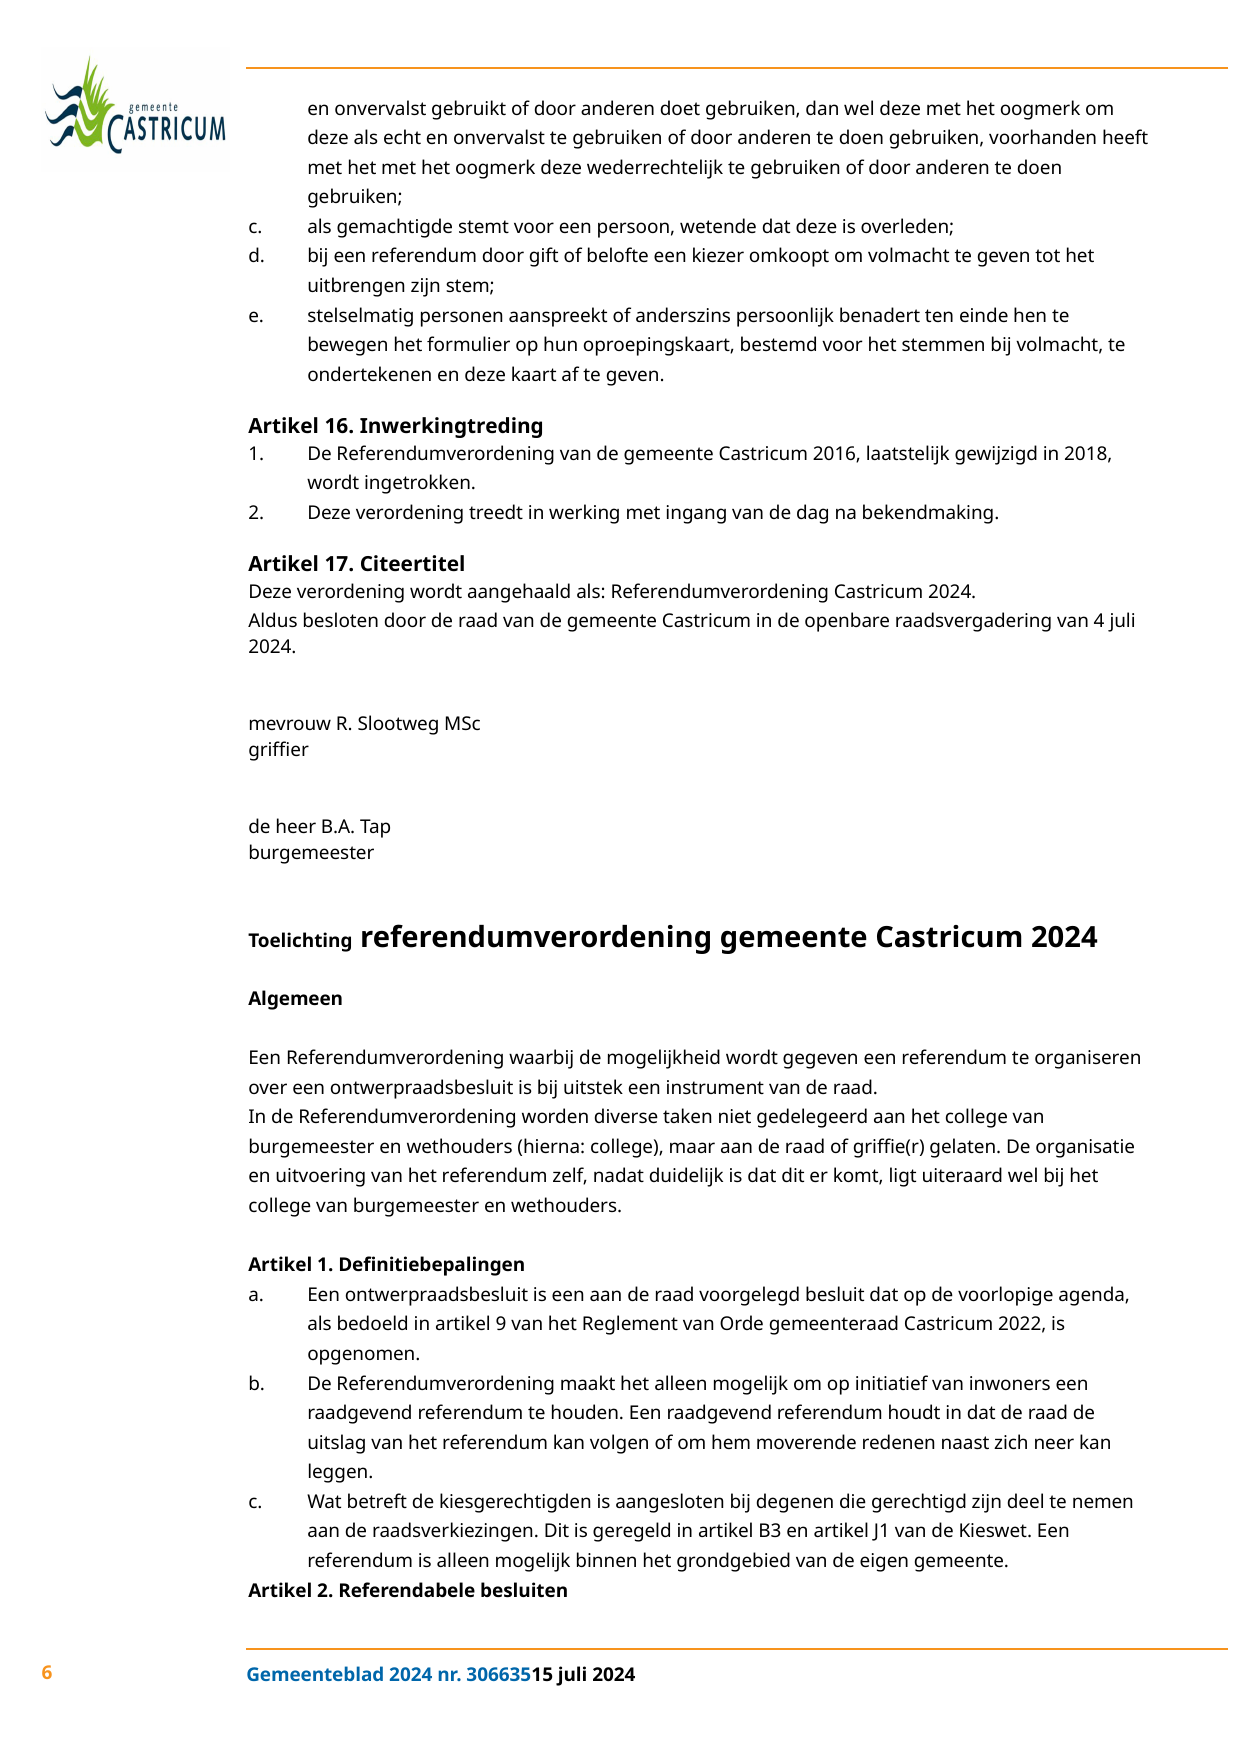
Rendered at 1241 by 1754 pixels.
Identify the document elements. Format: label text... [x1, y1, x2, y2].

text de heer B.A. Tap [248, 813, 1152, 839]
list bij een referendum door gift of belofte een kiezer omkoopt om volmacht te geven tot het uitbrengen zijn stem; [248, 243, 1152, 298]
list De Referendumverordening maakt het alleen mogelijk om op initiatief van inwoners een raadgevend referendum te houden. Een raadgevend referendum houdt in dat de raad de uitslag van het referendum kan volgen of om hem moverende redenen naast zich neer kan leggen. [248, 1370, 1152, 1484]
text griffier [248, 736, 1152, 762]
list Een ontwerpraadsbesluit is een aan de raad voorgelegd besluit dat op de voorlopige agenda, als bedoeld in artikel 9 van het Reglement van Orde gemeenteraad Castricum 2022, is opgenomen. [248, 1281, 1152, 1366]
text Deze verordening wordt aangehaald als: Referendumverordening Castricum 2024. [248, 578, 1152, 604]
text Artikel 17. Citeertitel [248, 549, 1152, 578]
text mevrouw R. Slootweg MSc [248, 710, 1152, 736]
list Deze verordening treedt in werking met ingang van de dag na bekendmaking. [248, 499, 1152, 525]
text Aldus besloten door de raad van de gemeente Castricum in de openbare raadsvergadering van 4 juli 2024. [248, 607, 1152, 659]
list en onvervalst gebruikt of door anderen doet gebruiken, dan wel deze met het oogmerk om deze als echt en onvervalst te gebruiken of door anderen te doen gebruiken, voorhanden heeft met het met het oogmerk deze wederrechtelijk te gebruiken of door anderen te doen gebruiken; [248, 95, 1152, 209]
list als gemachtigde stemt voor een persoon, wetende dat deze is overleden; [248, 213, 1152, 239]
picture [41, 47, 231, 172]
text Artikel 1. Definitiebepalingen [248, 1251, 1152, 1277]
list stelselmatig personen aanspreekt of anderszins persoonlijk benadert ten einde hen te bewegen het formulier op hun oproepingskaart, bestemd voor het stemmen bij volmacht, te ondertekenen en deze kaart af te geven. [248, 302, 1152, 387]
text In de Referendumverordening worden diverse taken niet gedelegeerd aan het college van burgemeester en wethouders (hierna: college), maar aan de raad of griffie(r) gelaten. De organisatie en uitvoering van het referendum zelf, nadat duidelijk is dat dit er komt, ligt uiteraard wel bij het college van burgemeester en wethouders. [248, 1103, 1152, 1218]
list De Referendumverordening van de gemeente Castricum 2016, laatstelijk gewijzigd in 2018, wordt ingetrokken. [248, 440, 1152, 495]
text burgemeester [248, 839, 1152, 865]
text Artikel 2. Referendabele besluiten [248, 1577, 1152, 1602]
text Artikel 16. Inwerkingtreding [248, 411, 1152, 440]
text Algemeen [248, 985, 1152, 1011]
text Toelichting referendumverordening gemeente Castricum 2024 [248, 916, 1152, 956]
list Wat betreft de kiesgerechtigden is aangesloten bij degenen die gerechtigd zijn deel te nemen aan de raadsverkiezingen. Dit is geregeld in artikel B3 en artikel J1 van de Kieswet. Een referendum is alleen mogelijk binnen het grondgebied van de eigen gemeente. [248, 1488, 1152, 1573]
text Een Referendumverordening waarbij de mogelijkheid wordt gegeven een referendum te organiseren over een ontwerpraadsbesluit is bij uitstek een instrument van de raad. [248, 1044, 1152, 1099]
